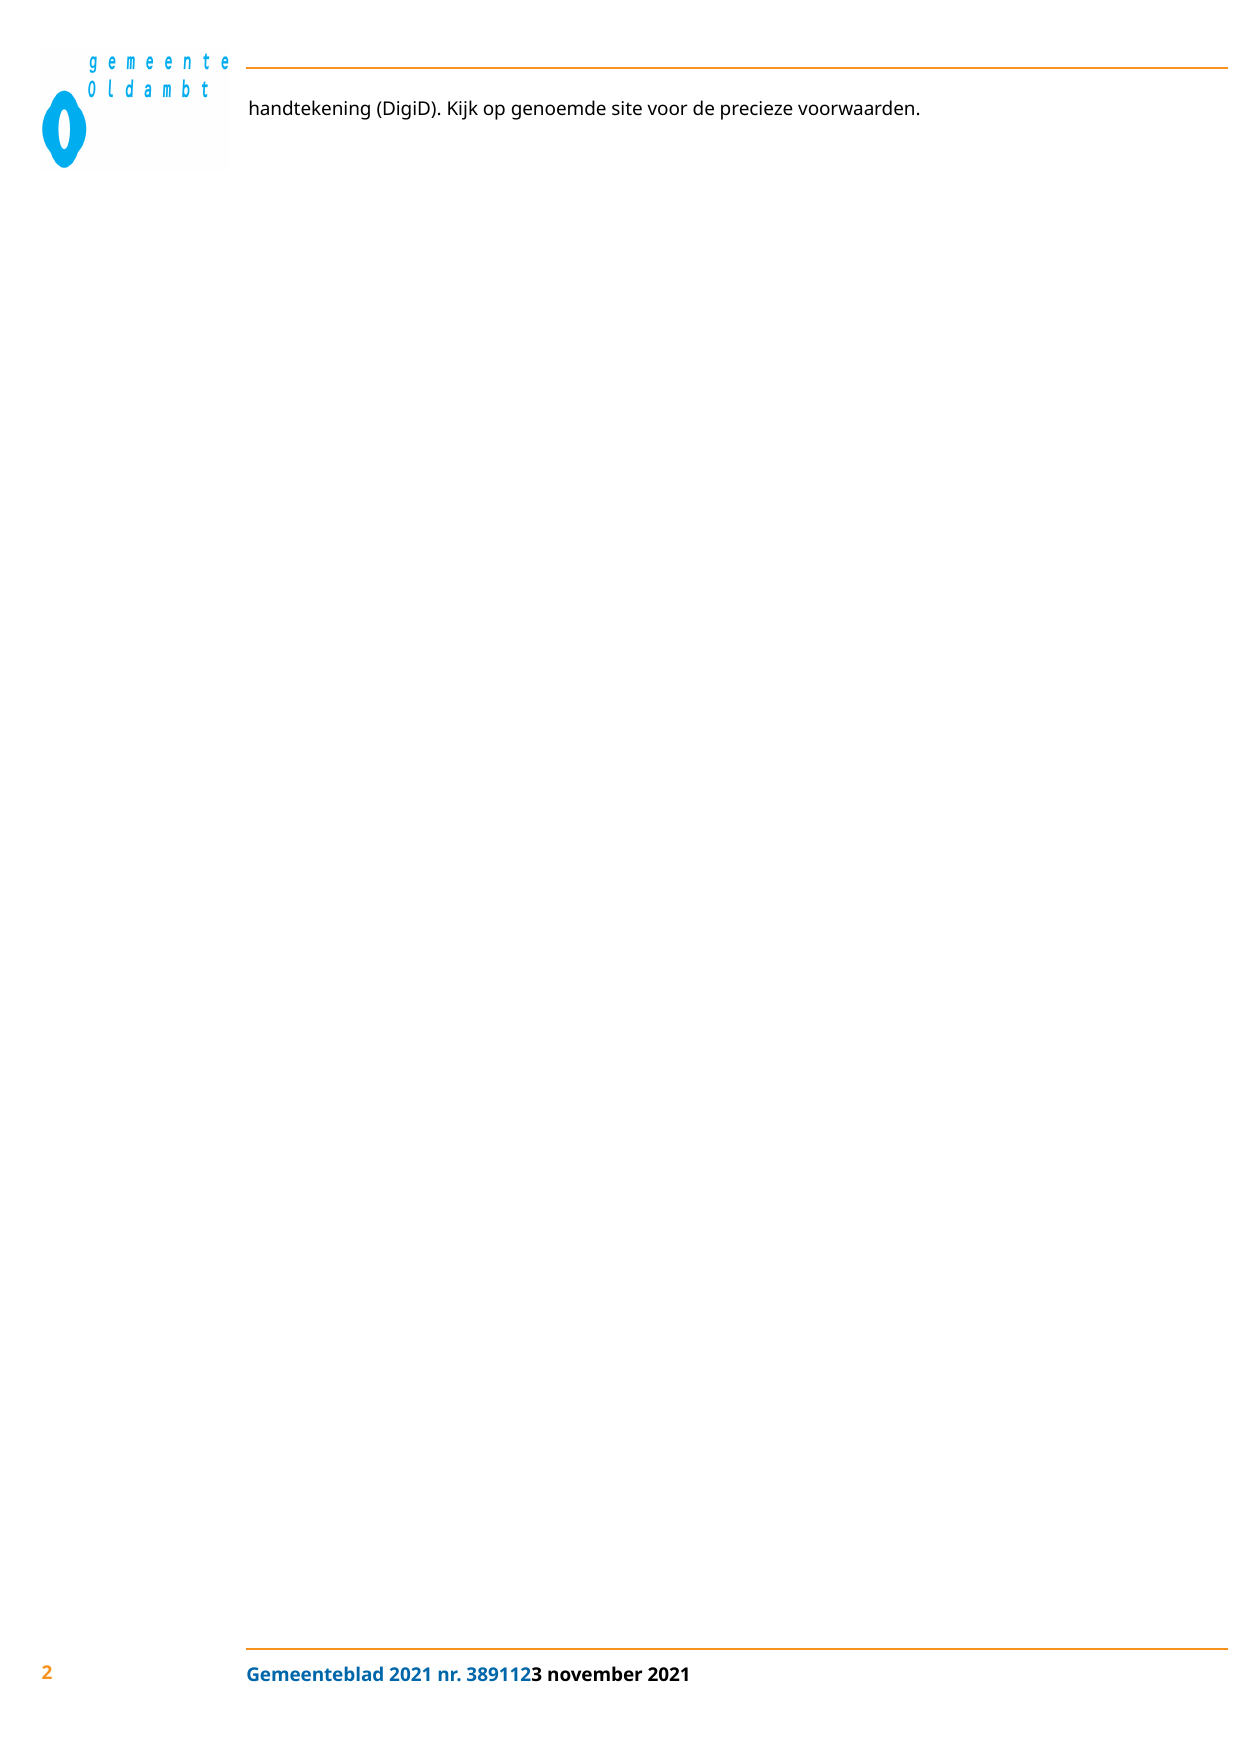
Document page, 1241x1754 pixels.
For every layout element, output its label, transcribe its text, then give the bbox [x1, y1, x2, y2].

text handtekening (DigiD). Kijk op genoemde site voor de precieze voorwaarden. [248, 95, 1152, 121]
picture [41, 47, 231, 172]
